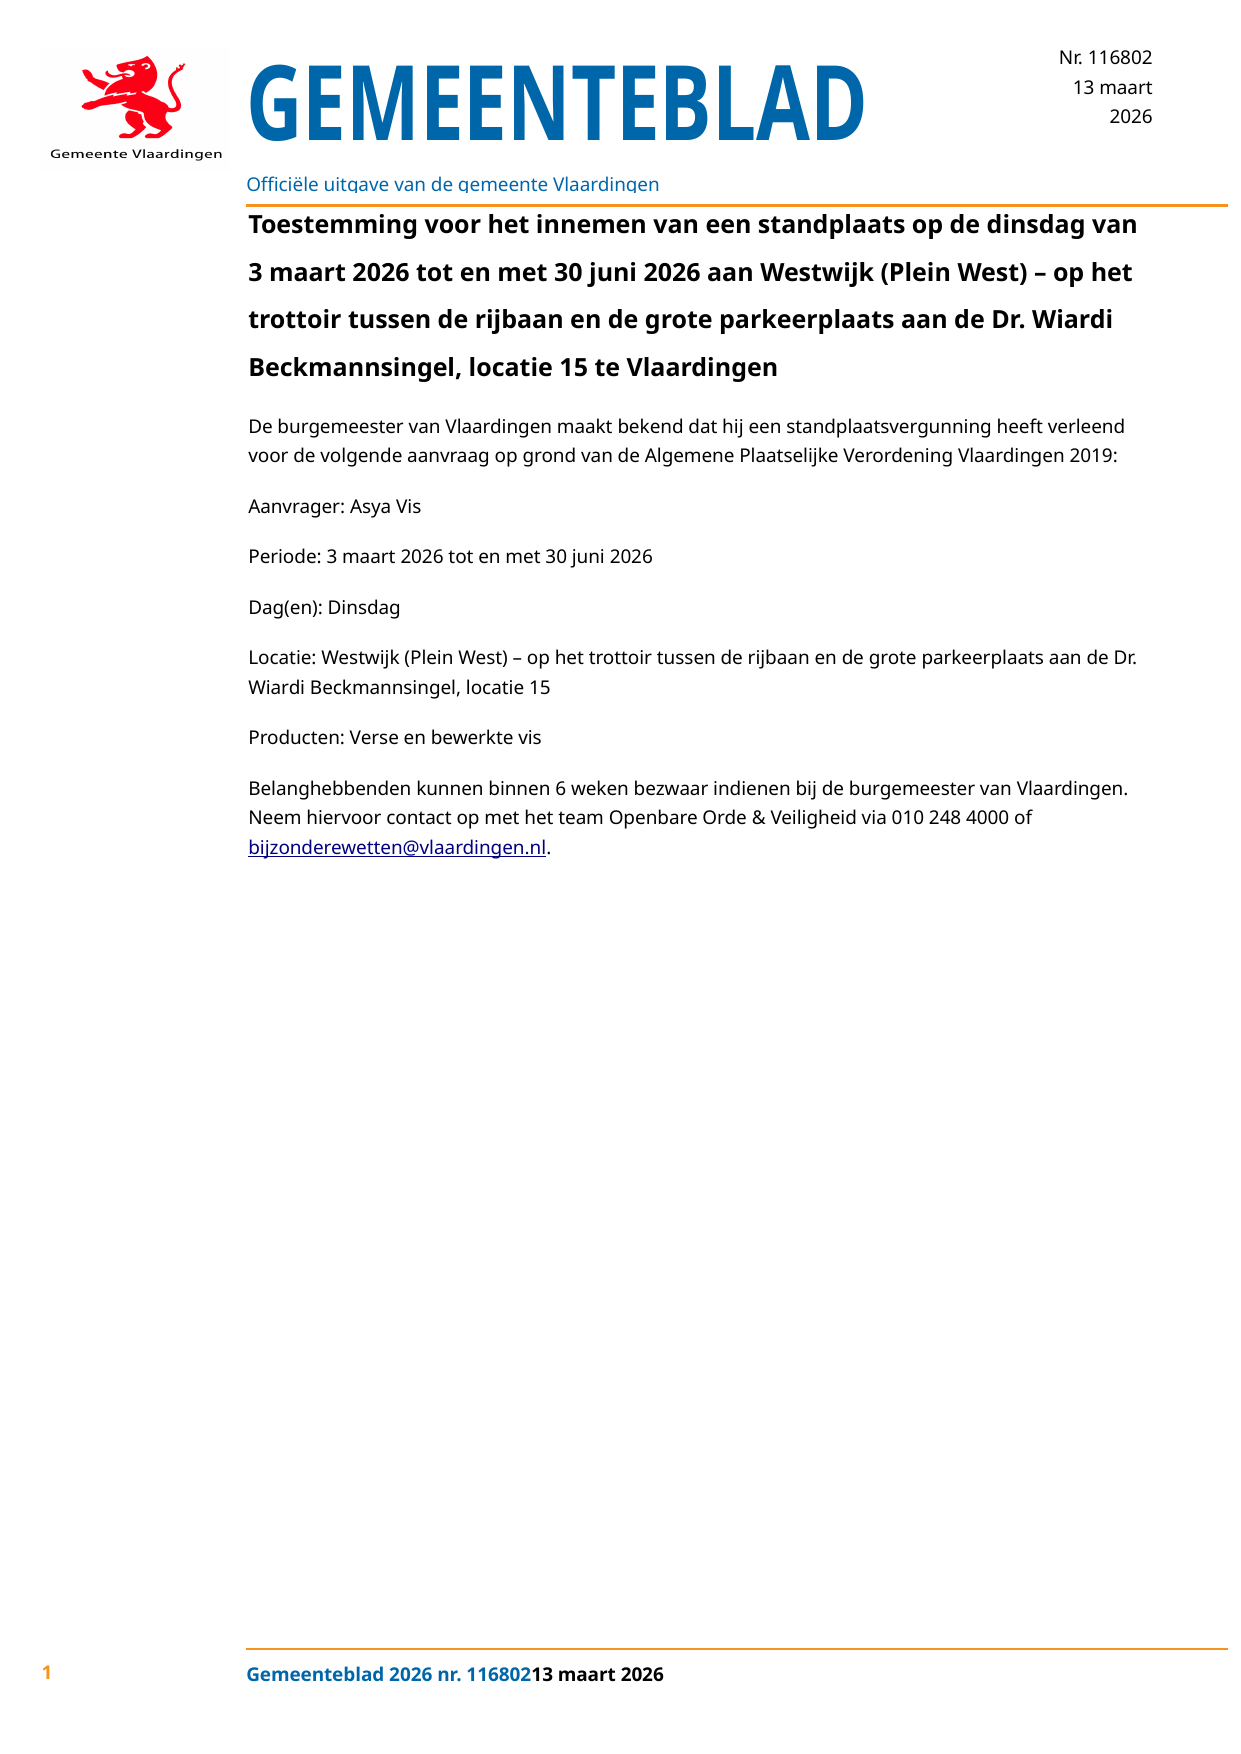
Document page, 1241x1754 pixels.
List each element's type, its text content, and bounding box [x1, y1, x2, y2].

text Locatie: Westwijk (Plein West) – op het trottoir tussen de rijbaan en de grote parkeerplaats aan de Dr. Wiardi Beckmannsingel, locatie 15 [248, 644, 1152, 700]
text Toestemming voor het innemen van een standplaats op de dinsdag van 3 maart 2026 tot en met 30 juni 2026 aan Westwijk (Plein West) – op het trottoir tussen de rijbaan en de grote parkeerplaats aan de Dr. Wiardi Beckmannsingel, locatie 15 te Vlaardingen [248, 207, 1152, 384]
text Aanvrager: Asya Vis [248, 493, 1152, 519]
text Dag(en): Dinsdag [248, 594, 1152, 620]
text Belanghebbenden kunnen binnen 6 weken bezwaar indienen bij de burgemeester van Vlaardingen. Neem hiervoor contact op met het team Openbare Orde & Veiligheid via 010 248 4000 of bijzonderewetten@vlaardingen.nl. [248, 775, 1152, 860]
text De burgemeester van Vlaardingen maakt bekend dat hij een standplaatsvergunning heeft verleend voor de volgende aanvraag op grond van de Algemene Plaatselijke Verordening Vlaardingen 2019: [248, 413, 1152, 468]
text Producten: Verse en bewerkte vis [248, 724, 1152, 750]
text Periode: 3 maart 2026 tot en met 30 juni 2026 [248, 543, 1152, 569]
picture [41, 47, 231, 172]
